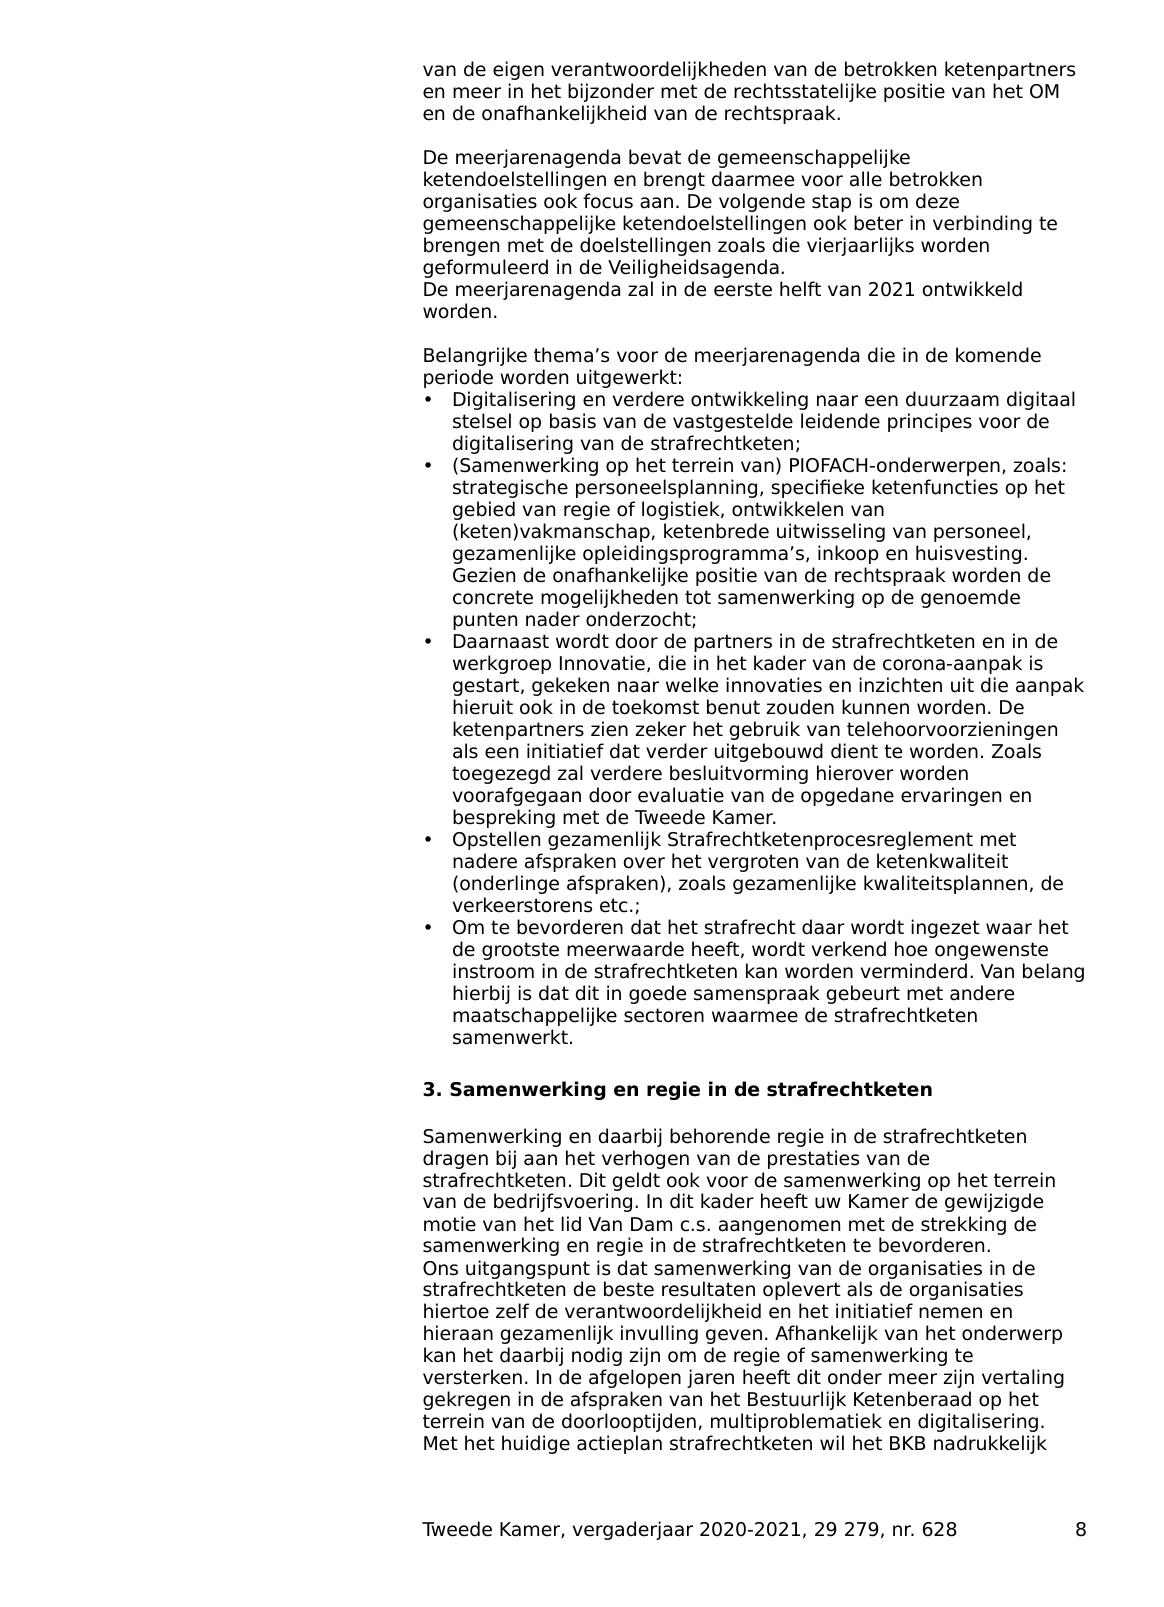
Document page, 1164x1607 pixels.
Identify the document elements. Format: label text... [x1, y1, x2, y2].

text • Daarnaast wordt door de partners in de strafrechtketen en in de werkgroep Innovatie, die in het kader van de corona-aanpak is gestart, gekeken naar welke innovaties en inzichten uit die aanpak hieruit ook in de toekomst benut zouden kunnen worden. De ketenpartners zien zeker het gebruik van telehoorvoorzieningen als een initiatief dat verder uitgebouwd dient te worden. Zoals toegezegd zal verdere besluitvorming hierover worden voorafgegaan door evaluatie van de opgedane ervaringen en bespreking met de Tweede Kamer. [422, 631, 1087, 829]
text • Opstellen gezamenlijk Strafrechtketenprocesreglement met nadere afspraken over het vergroten van de ketenkwaliteit (onderlinge afspraken), zoals gezamenlijke kwaliteitsplannen, de verkeerstorens etc.; [422, 829, 1087, 917]
subtitle 3. Samenwerking en regie in de strafrechtketen [422, 1078, 1087, 1101]
text De meerjarenagenda zal in de eerste helft van 2021 ontwikkeld worden. [422, 279, 1087, 323]
text • (Samenwerking op het terrein van) PIOFACH-onderwerpen, zoals: strategische personeelsplanning, specifieke ketenfuncties op het gebied van regie of logistiek, ontwikkelen van (keten)vakmanschap, ketenbrede uitwisseling van personeel, gezamenlijke opleidingsprogramma’s, inkoop en huisvesting. Gezien de onafhankelijke positie van de rechtspraak worden de concrete mogelijkheden tot samenwerking op de genoemde punten nader onderzocht; [422, 455, 1087, 631]
text Belangrijke thema’s voor de meerjarenagenda die in de komende periode worden uitgewerkt: [422, 345, 1087, 389]
text van de eigen verantwoordelijkheden van de betrokken ketenpartners en meer in het bijzonder met de rechtsstatelijke positie van het OM en de onafhankelijkheid van de rechtspraak. [422, 59, 1087, 125]
text De meerjarenagenda bevat de gemeenschappelijke ketendoelstellingen en brengt daarmee voor alle betrokken organisaties ook focus aan. De volgende stap is om deze gemeenschappelijke ketendoelstellingen ook beter in verbinding te brengen met de doelstellingen zoals die vierjaarlijks worden geformuleerd in de Veiligheidsagenda. [422, 147, 1087, 279]
text Samenwerking en daarbij behorende regie in de strafrechtketen dragen bij aan het verhogen van de prestaties van de strafrechtketen. Dit geldt ook voor de samenwerking op het terrein van de bedrijfsvoering. In dit kader heeft uw Kamer de gewijzigde motie van het lid Van Dam c.s. aangenomen met de strekking de samenwerking en regie in de strafrechtketen te bevorderen. [422, 1126, 1087, 1257]
text Ons uitgangspunt is dat samenwerking van de organisaties in de strafrechtketen de beste resultaten oplevert als de organisaties hiertoe zelf de verantwoordelijkheid en het initiatief nemen en hieraan gezamenlijk invulling geven. Afhankelijk van het onderwerp kan het daarbij nodig zijn om de regie of samenwerking te versterken. In de afgelopen jaren heeft dit onder meer zijn vertaling gekregen in de afspraken van het Bestuurlijk Ketenberaad op het terrein van de doorlooptijden, multiproblematiek en digitalisering. Met het huidige actieplan strafrechtketen wil het BKB nadrukkelijk [422, 1257, 1087, 1455]
text • Digitalisering en verdere ontwikkeling naar een duurzaam digitaal stelsel op basis van de vastgestelde leidende principes voor de digitalisering van de strafrechtketen; [422, 389, 1087, 455]
text • Om te bevorderen dat het strafrecht daar wordt ingezet waar het de grootste meerwaarde heeft, wordt verkend hoe ongewenste instroom in de strafrechtketen kan worden verminderd. Van belang hierbij is dat dit in goede samenspraak gebeurt met andere maatschappelijke sectoren waarmee de strafrechtketen samenwerkt. [422, 917, 1087, 1048]
